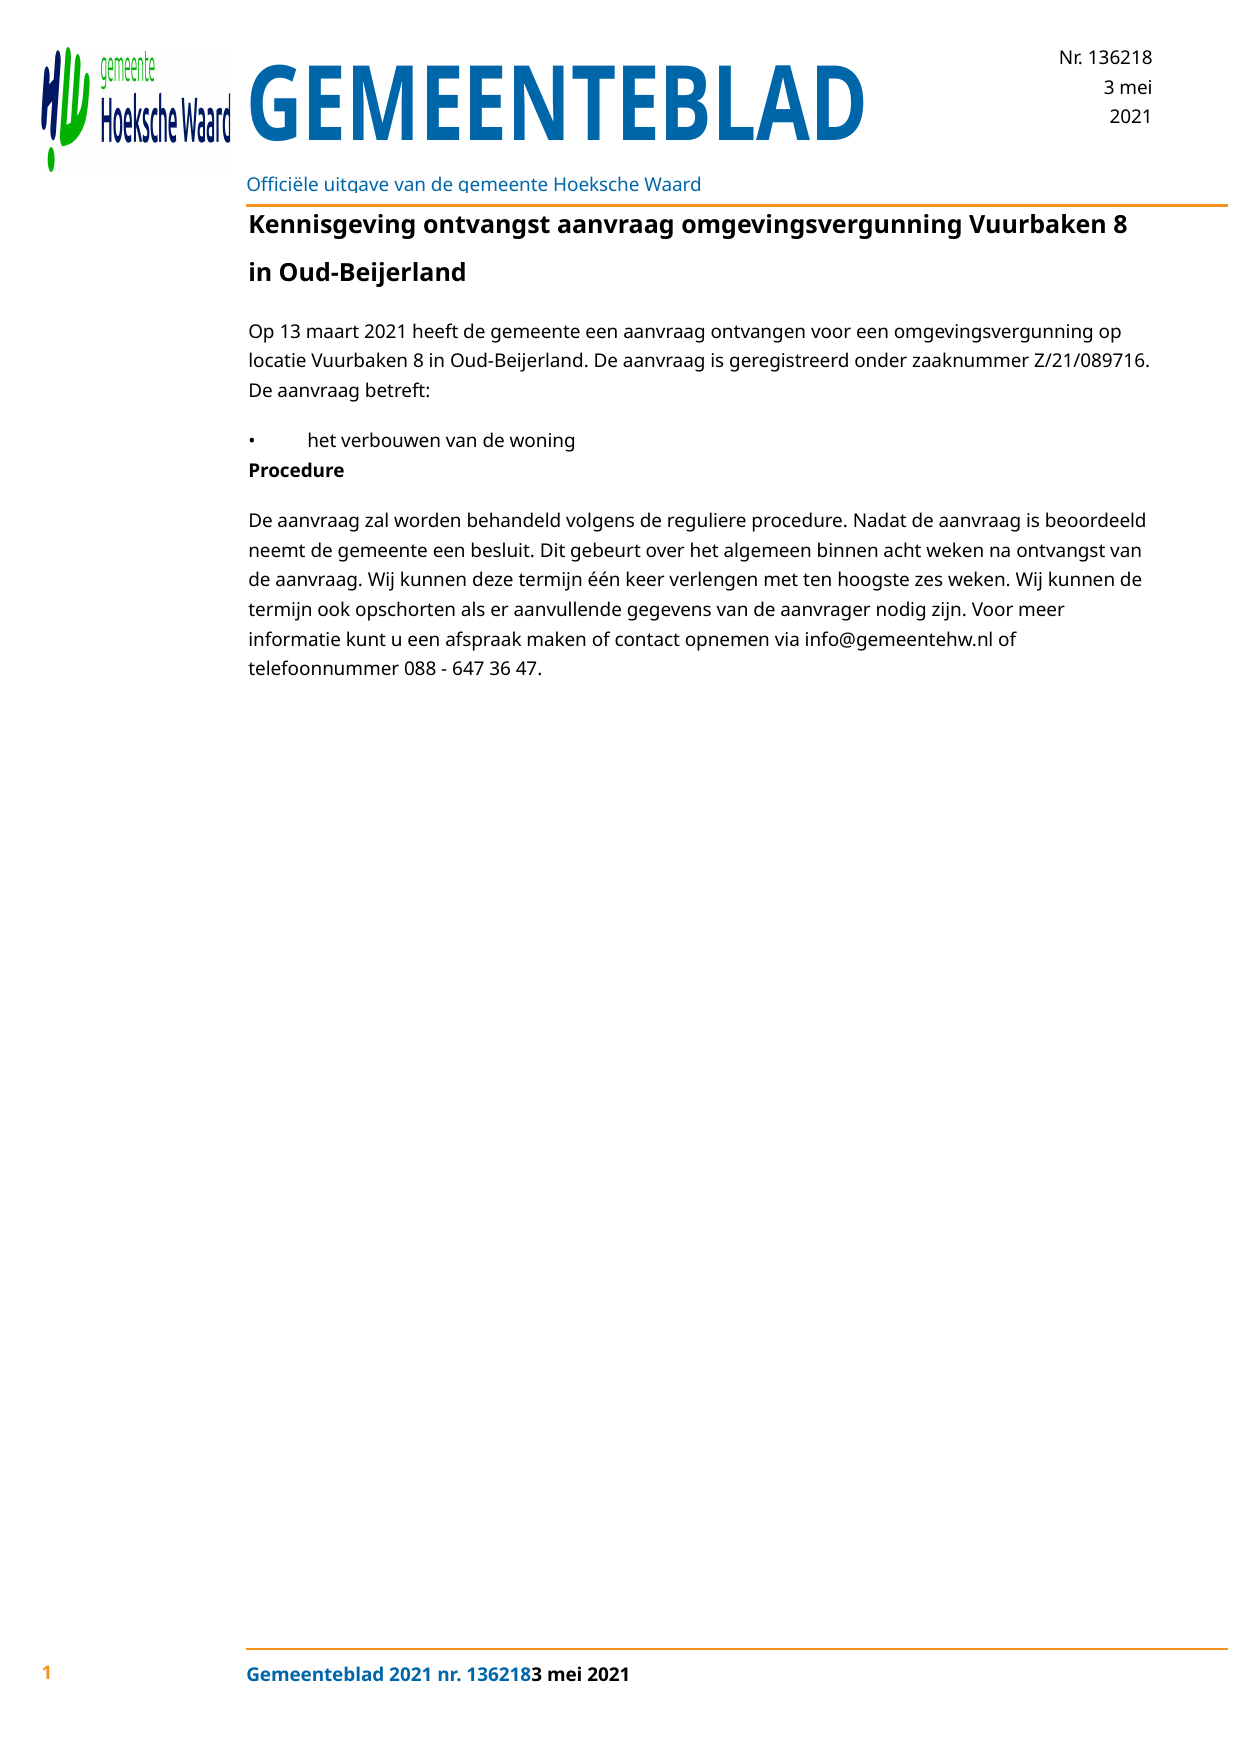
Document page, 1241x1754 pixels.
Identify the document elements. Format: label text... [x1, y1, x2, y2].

text Procedure [248, 457, 1152, 483]
list het verbouwen van de woning [248, 427, 1152, 453]
text Kennisgeving ontvangst aanvraag omgevingsvergunning Vuurbaken 8 in Oud-Beijerland [248, 207, 1152, 288]
text Op 13 maart 2021 heeft de gemeente een aanvraag ontvangen voor een omgevingsvergunning op locatie Vuurbaken 8 in Oud-Beijerland. De aanvraag is geregistreerd onder zaaknummer Z/21/089716. De aanvraag betreft: [248, 318, 1152, 403]
text De aanvraag zal worden behandeld volgens de reguliere procedure. Nadat de aanvraag is beoordeeld neemt de gemeente een besluit. Dit gebeurt over het algemeen binnen acht weken na ontvangst van de aanvraag. Wij kunnen deze termijn één keer verlengen met ten hoogste zes weken. Wij kunnen de termijn ook opschorten als er aanvullende gegevens van de aanvrager nodig zijn. Voor meer informatie kunt u een afspraak maken of contact opnemen via info@gemeentehw.nl of telefoonnummer 088 - 647 36 47. [248, 507, 1152, 681]
picture [41, 47, 231, 172]
